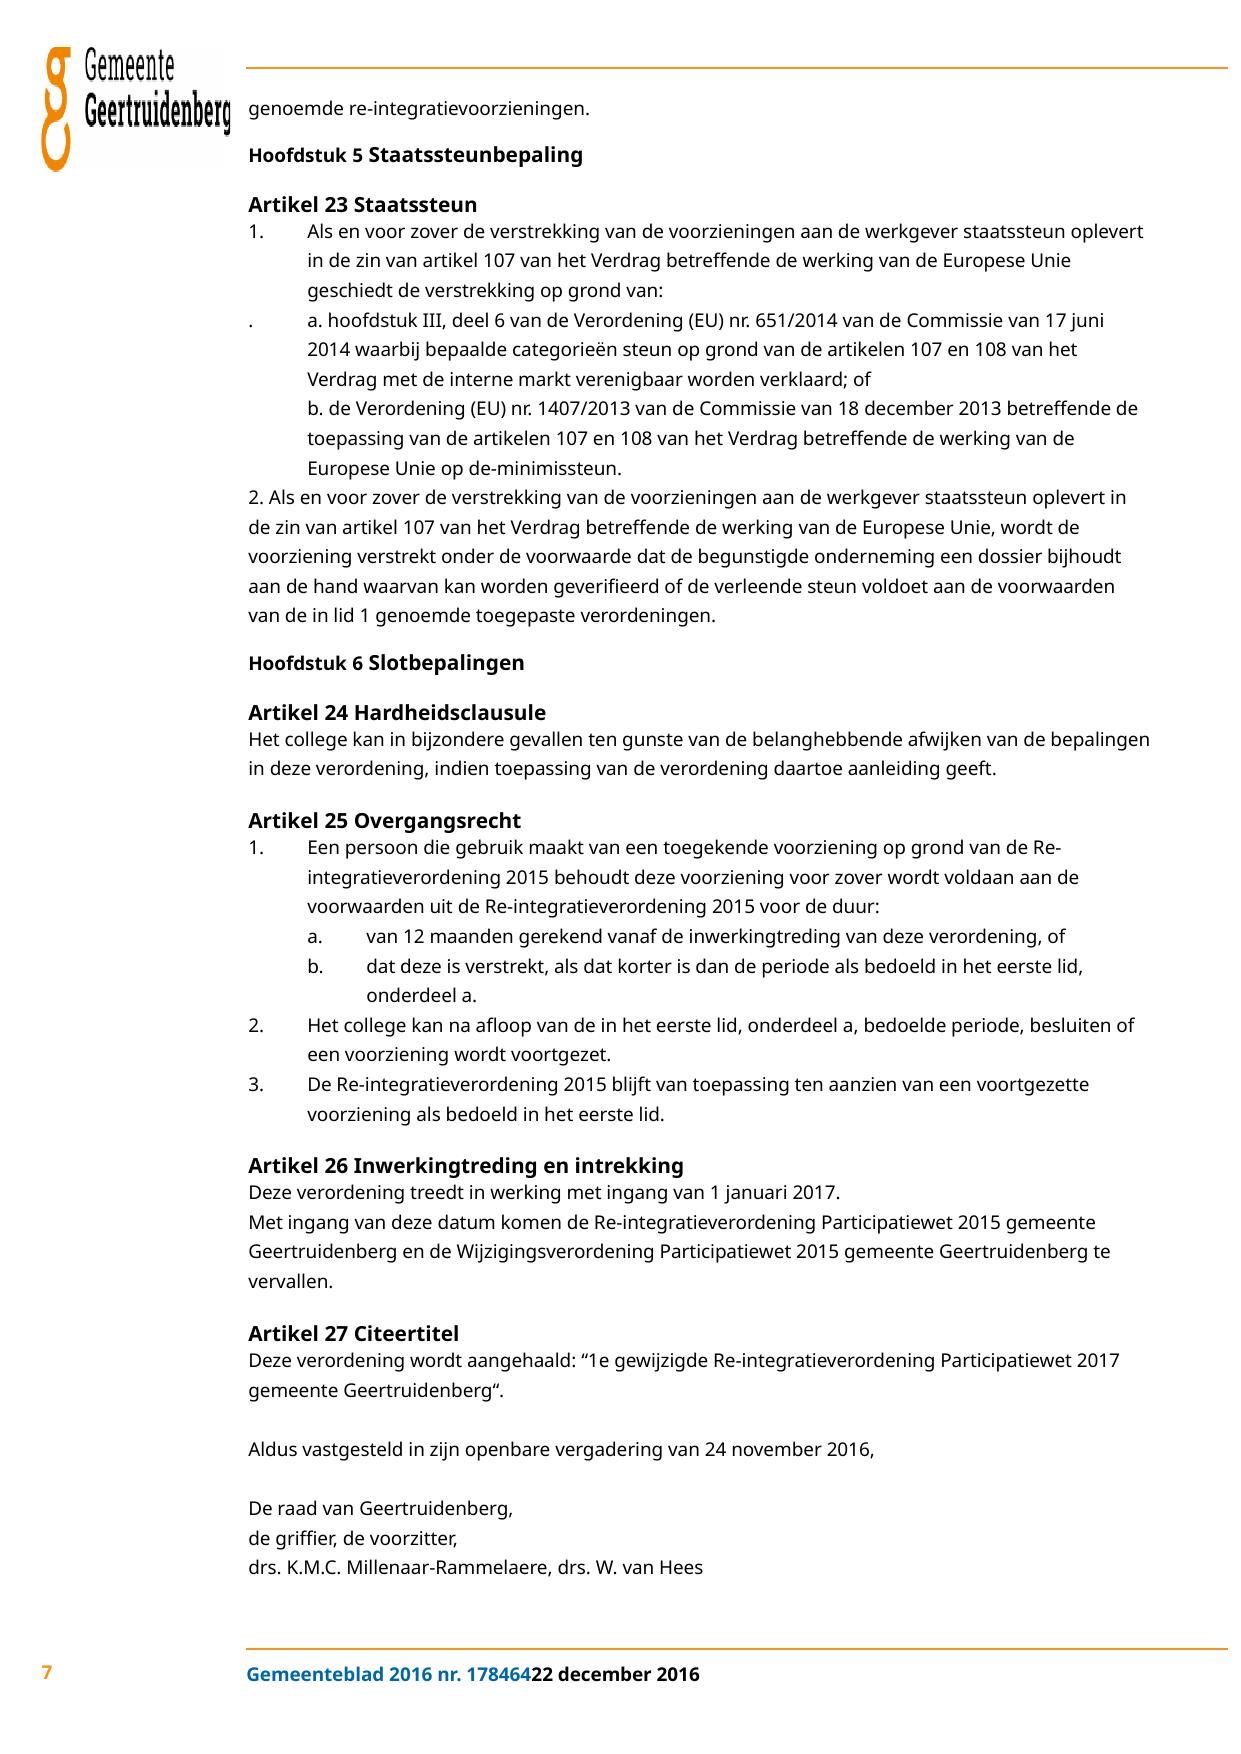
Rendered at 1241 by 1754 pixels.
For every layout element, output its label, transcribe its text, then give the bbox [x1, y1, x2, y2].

text 2. Als en voor zover de verstrekking van de voorzieningen aan de werkgever staatssteun oplevert in de zin van artikel 107 van het Verdrag betreffende de werking van de Europese Unie, wordt de voorziening verstrekt onder de voorwaarde dat de begunstigde onderneming een dossier bijhoudt aan de hand waarvan kan worden geverifieerd of de verleende steun voldoet aan de voorwaarden van de in lid 1 genoemde toegepaste verordeningen. [248, 484, 1152, 628]
text Artikel 25 Overgangsrecht [248, 806, 1152, 834]
list Het college kan na afloop van de in het eerste lid, onderdeel a, bedoelde periode, besluiten of een voorziening wordt voortgezet. [248, 1012, 1152, 1067]
text De raad van Geertruidenberg, [248, 1495, 1152, 1521]
list Als en voor zover de verstrekking van de voorzieningen aan de werkgever staatssteun oplevert in de zin van artikel 107 van het Verdrag betreffende de werking van de Europese Unie geschiedt de verstrekking op grond van: [248, 218, 1152, 303]
text Met ingang van deze datum komen de Re-integratieverordening Participatiewet 2015 gemeente Geertruidenberg en de Wijzigingsverordening Participatiewet 2015 gemeente Geertruidenberg te vervallen. [248, 1209, 1152, 1294]
text drs. K.M.C. Millenaar-Rammelaere, drs. W. van Hees [248, 1554, 1152, 1580]
list a. hoofdstuk III, deel 6 van de Verordening (EU) nr. 651/2014 van de Commissie van 17 juni 2014 waarbij bepaalde categorieën steun op grond van de artikelen 107 en 108 van het Verdrag met de interne markt verenigbaar worden verklaard; of [248, 307, 1152, 392]
list b. de Verordening (EU) nr. 1407/2013 van de Commissie van 18 december 2013 betreffende de toepassing van de artikelen 107 en 108 van het Verdrag betreffende de werking van de Europese Unie op de-minimissteun. [248, 396, 1152, 481]
picture [41, 47, 231, 172]
text Aldus vastgesteld in zijn openbare vergadering van 24 november 2016, [248, 1436, 1152, 1462]
text Het college kan in bijzondere gevallen ten gunste van de belanghebbende afwijken van de bepalingen in deze verordening, indien toepassing van de verordening daartoe aanleiding geeft. [248, 726, 1152, 781]
list Een persoon die gebruik maakt van een toegekende voorziening op grond van de Re-integratieverordening 2015 behoudt deze voorziening voor zover wordt voldaan aan de voorwaarden uit de Re-integratieverordening 2015 voor de duur: [248, 834, 1152, 919]
list dat deze is verstrekt, als dat korter is dan de periode als bedoeld in het eerste lid, onderdeel a. [307, 953, 1152, 1008]
text Artikel 24 Hardheidsclausule [248, 698, 1152, 726]
list van 12 maanden gerekend vanaf de inwerkingtreding van deze verordening, of [307, 923, 1152, 949]
text Hoofdstuk 6 Slotbepalingen [248, 648, 1152, 677]
list De Re-integratieverordening 2015 blijft van toepassing ten aanzien van een voortgezette voorziening als bedoeld in het eerste lid. [248, 1071, 1152, 1126]
text genoemde re-integratievoorzieningen. [248, 95, 1152, 121]
text Artikel 26 Inwerkingtreding en intrekking [248, 1151, 1152, 1179]
text Deze verordening treedt in werking met ingang van 1 januari 2017. [248, 1179, 1152, 1205]
text de griffier, de voorzitter, [248, 1525, 1152, 1550]
text Artikel 27 Citeertitel [248, 1319, 1152, 1347]
text Hoofdstuk 5 Staatssteunbepaling [248, 140, 1152, 169]
text Deze verordening wordt aangehaald: “1e gewijzigde Re-integratieverordening Participatiewet 2017 gemeente Geertruidenberg“. [248, 1347, 1152, 1402]
text Artikel 23 Staatssteun [248, 190, 1152, 218]
